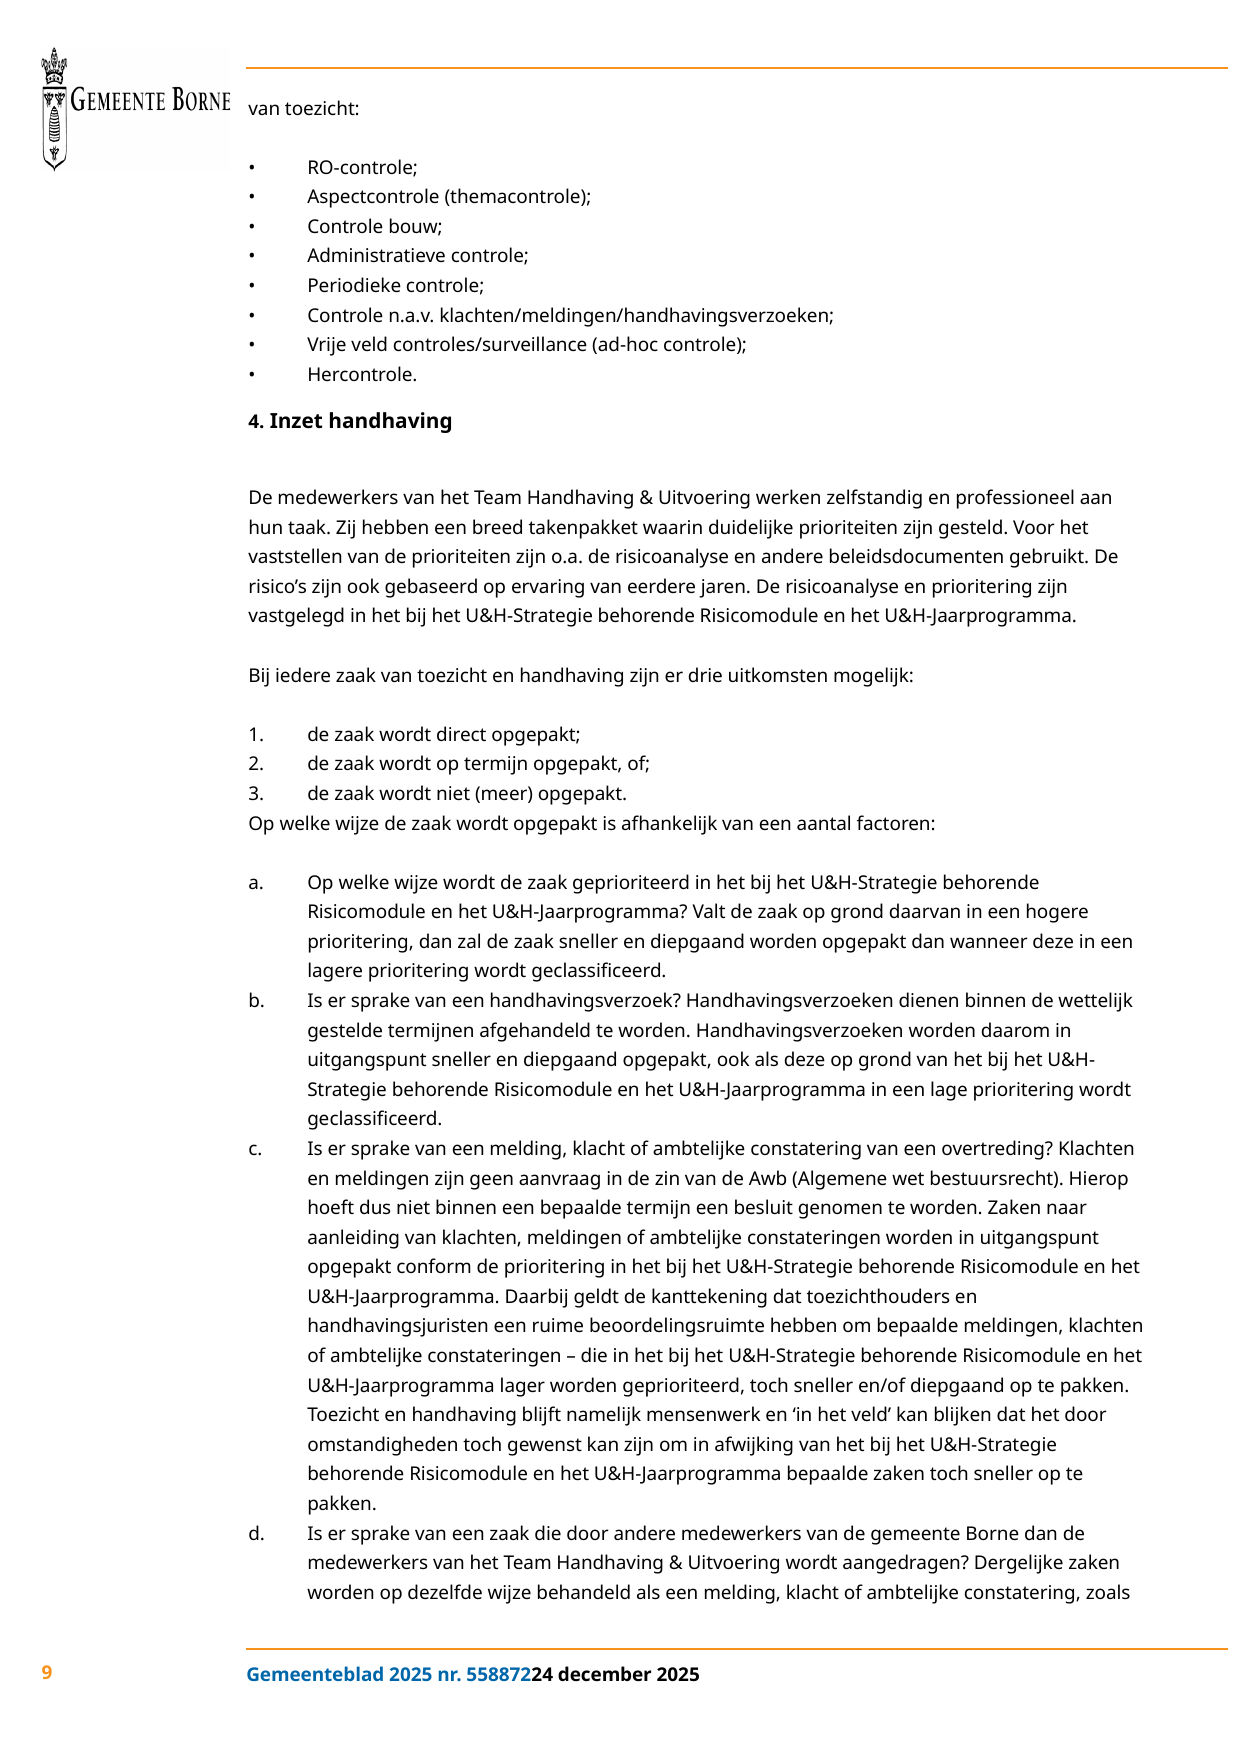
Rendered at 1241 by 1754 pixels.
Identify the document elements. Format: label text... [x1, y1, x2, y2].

text Bij iedere zaak van toezicht en handhaving zijn er drie uitkomsten mogelijk: [248, 662, 1152, 688]
list Controle n.a.v. klachten/meldingen/handhavingsverzoeken; [248, 302, 1152, 328]
list Is er sprake van een melding, klacht of ambtelijke constatering van een overtreding? Klachten en meldingen zijn geen aanvraag in de zin van de Awb (Algemene wet bestuursrecht). Hierop hoeft dus niet binnen een bepaalde termijn een besluit genomen te worden. Zaken naar aanleiding van klachten, meldingen of ambtelijke constateringen worden in uitgangspunt opgepakt conform de prioritering in het bij het U&H-Strategie behorende Risicomodule en het U&H-Jaarprogramma. Daarbij geldt de kanttekening dat toezichthouders en handhavingsjuristen een ruime beoordelingsruimte hebben om bepaalde meldingen, klachten of ambtelijke constateringen – die in het bij het U&H-Strategie behorende Risicomodule en het U&H-Jaarprogramma lager worden geprioriteerd, toch sneller en/of diepgaand op te pakken. Toezicht en handhaving blijft namelijk mensenwerk en ‘in het veld’ kan blijken dat het door omstandigheden toch gewenst kan zijn om in afwijking van het bij het U&H-Strategie behorende Risicomodule en het U&H-Jaarprogramma bepaalde zaken toch sneller op te pakken. [248, 1135, 1152, 1516]
text van toezicht: [248, 95, 1152, 121]
list Controle bouw; [248, 213, 1152, 239]
list de zaak wordt direct opgepakt; [248, 721, 1152, 747]
list de zaak wordt niet (meer) opgepakt. [248, 780, 1152, 806]
list Administratieve controle; [248, 243, 1152, 268]
list RO-controle; [248, 154, 1152, 180]
list Op welke wijze wordt de zaak geprioriteerd in het bij het U&H-Strategie behorende Risicomodule en het U&H-Jaarprogramma? Valt de zaak op grond daarvan in een hogere prioritering, dan zal de zaak sneller en diepgaand worden opgepakt dan wanneer deze in een lagere prioritering wordt geclassificeerd. [248, 869, 1152, 983]
text Op welke wijze de zaak wordt opgepakt is afhankelijk van een aantal factoren: [248, 810, 1152, 836]
picture [41, 47, 231, 172]
list Is er sprake van een handhavingsverzoek? Handhavingsverzoeken dienen binnen de wettelijk gestelde termijnen afgehandeld te worden. Handhavingsverzoeken worden daarom in uitgangspunt sneller en diepgaand opgepakt, ook als deze op grond van het bij het U&H-Strategie behorende Risicomodule en het U&H-Jaarprogramma in een lage prioritering wordt geclassificeerd. [248, 987, 1152, 1131]
text 4. Inzet handhaving [248, 407, 1152, 435]
list Vrije veld controles/surveillance (ad-hoc controle); [248, 331, 1152, 357]
text De medewerkers van het Team Handhaving & Uitvoering werken zelfstandig en professioneel aan hun taak. Zij hebben een breed takenpakket waarin duidelijke prioriteiten zijn gesteld. Voor het vaststellen van de prioriteiten zijn o.a. de risicoanalyse en andere beleidsdocumenten gebruikt. De risico’s zijn ook gebaseerd op ervaring van eerdere jaren. De risicoanalyse en prioritering zijn vastgelegd in het bij het U&H-Strategie behorende Risicomodule en het U&H-Jaarprogramma. [248, 484, 1152, 628]
list Is er sprake van een zaak die door andere medewerkers van de gemeente Borne dan de medewerkers van het Team Handhaving & Uitvoering wordt aangedragen? Dergelijke zaken worden op dezelfde wijze behandeld als een melding, klacht of ambtelijke constatering, zoals [248, 1520, 1152, 1605]
list Aspectcontrole (themacontrole); [248, 183, 1152, 209]
list Periodieke controle; [248, 272, 1152, 298]
list Hercontrole. [248, 361, 1152, 387]
list de zaak wordt op termijn opgepakt, of; [248, 751, 1152, 776]
